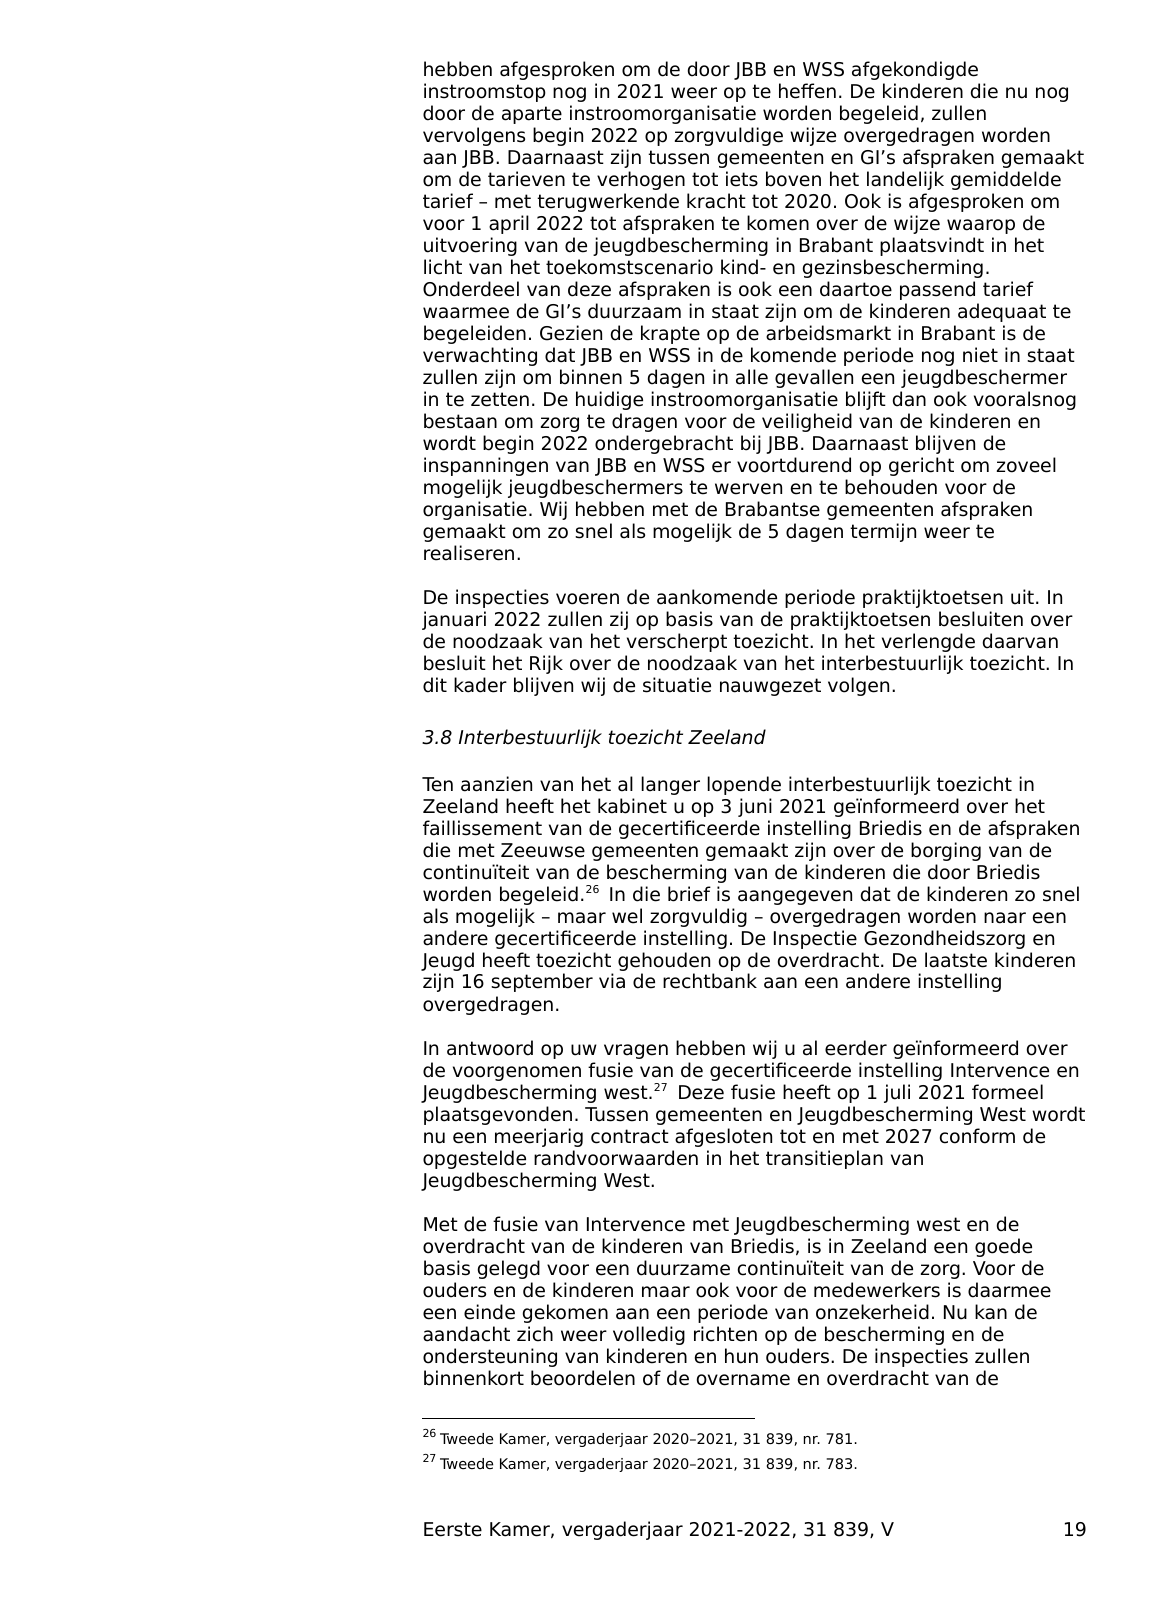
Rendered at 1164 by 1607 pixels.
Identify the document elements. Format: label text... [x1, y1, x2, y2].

text In antwoord op uw vragen hebben wij u al eerder geïnformeerd over de voorgenomen fusie van de gecertificeerde instelling Intervence en Jeugdbescherming west. Deze fusie heeft op 1 juli 2021 formeel plaatsgevonden. Tussen gemeenten en Jeugdbescherming West wordt nu een meerjarig contract afgesloten tot en met 2027 conform de opgestelde randvoorwaarden in het transitieplan van Jeugdbescherming West. [422, 1038, 1087, 1191]
text De inspecties voeren de aankomende periode praktijktoetsen uit. In januari 2022 zullen zij op basis van de praktijktoetsen besluiten over de noodzaak van het verscherpt toezicht. In het verlengde daarvan besluit het Rijk over de noodzaak van het interbestuurlijk toezicht. In dit kader blijven wij de situatie nauwgezet volgen. [422, 587, 1087, 697]
text Ten aanzien van het al langer lopende interbestuurlijk toezicht in Zeeland heeft het kabinet u op 3 juni 2021 geïnformeerd over het faillissement van de gecertificeerde instelling Briedis en de afspraken die met Zeeuwse gemeenten gemaakt zijn over de borging van de continuïteit van de bescherming van de kinderen die door Briedis worden begeleid. In die brief is aangegeven dat de kinderen zo snel als mogelijk – maar wel zorgvuldig – overgedragen worden naar een andere gecertificeerde instelling. De Inspectie Gezondheidszorg en Jeugd heeft toezicht gehouden op de overdracht. De laatste kinderen zijn 16 september via de rechtbank aan een andere instelling overgedragen. [422, 774, 1087, 1015]
text Tweede Kamer, vergaderjaar 2020–2021, 31 839, nr. 781. [422, 1427, 1087, 1449]
text Tweede Kamer, vergaderjaar 2020–2021, 31 839, nr. 783. [422, 1452, 1087, 1474]
subtitle 3.8 Interbestuurlijk toezicht Zeeland [422, 727, 1087, 749]
text Met de fusie van Intervence met Jeugdbescherming west en de overdracht van de kinderen van Briedis, is in Zeeland een goede basis gelegd voor een duurzame continuïteit van de zorg. Voor de ouders en de kinderen maar ook voor de medewerkers is daarmee een einde gekomen aan een periode van onzekerheid. Nu kan de aandacht zich weer volledig richten op de bescherming en de ondersteuning van kinderen en hun ouders. De inspecties zullen binnenkort beoordelen of de overname en overdracht van de [422, 1214, 1087, 1389]
text hebben afgesproken om de door JBB en WSS afgekondigde instroomstop nog in 2021 weer op te heffen. De kinderen die nu nog door de aparte instroomorganisatie worden begeleid, zullen vervolgens begin 2022 op zorgvuldige wijze overgedragen worden aan JBB. Daarnaast zijn tussen gemeenten en GI’s afspraken gemaakt om de tarieven te verhogen tot iets boven het landelijk gemiddelde tarief – met terugwerkende kracht tot 2020. Ook is afgesproken om voor 1 april 2022 tot afspraken te komen over de wijze waarop de uitvoering van de jeugdbescherming in Brabant plaatsvindt in het licht van het toekomstscenario kind- en gezinsbescherming. Onderdeel van deze afspraken is ook een daartoe passend tarief waarmee de GI’s duurzaam in staat zijn om de kinderen adequaat te begeleiden. Gezien de krapte op de arbeidsmarkt in Brabant is de verwachting dat JBB en WSS in de komende periode nog niet in staat zullen zijn om binnen 5 dagen in alle gevallen een jeugdbeschermer in te zetten. De huidige instroomorganisatie blijft dan ook vooralsnog bestaan om zorg te dragen voor de veiligheid van de kinderen en wordt begin 2022 ondergebracht bij JBB. Daarnaast blijven de inspanningen van JBB en WSS er voortdurend op gericht om zoveel mogelijk jeugdbeschermers te werven en te behouden voor de organisatie. Wij hebben met de Brabantse gemeenten afspraken gemaakt om zo snel als mogelijk de 5 dagen termijn weer te realiseren. [422, 59, 1087, 564]
